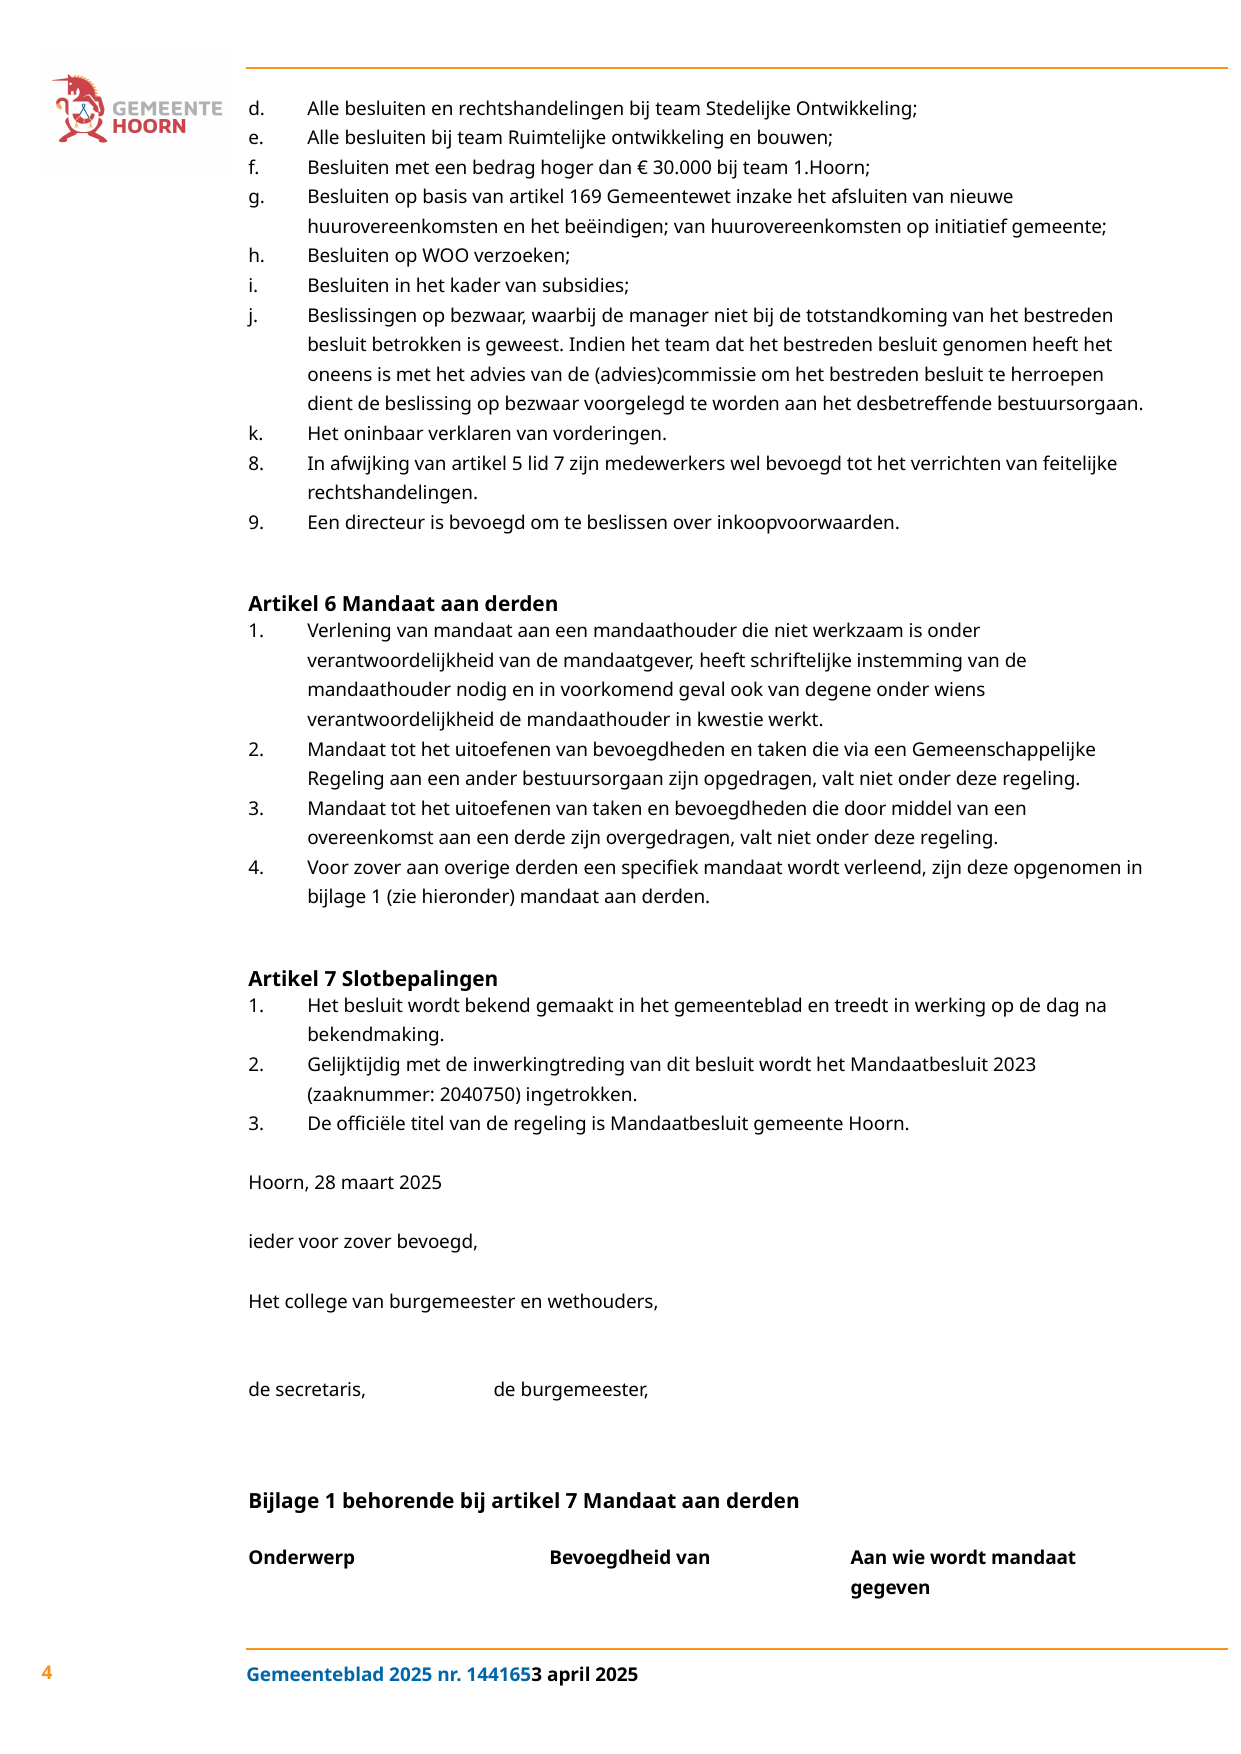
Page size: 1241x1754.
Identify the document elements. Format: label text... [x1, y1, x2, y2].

table_header Bevoegdheid van [549, 1544, 850, 1600]
text ieder voor zover bevoegd, [248, 1229, 1152, 1254]
picture [41, 47, 231, 172]
list In afwijking van artikel 5 lid 7 zijn medewerkers wel bevoegd tot het verrichten van feitelijke rechtshandelingen. [248, 450, 1152, 505]
table_header Aan wie wordt mandaat gegeven [850, 1544, 1152, 1600]
list Alle besluiten en rechtshandelingen bij team Stedelijke Ontwikkeling; [248, 95, 1152, 121]
list Mandaat tot het uitoefenen van taken en bevoegdheden die door middel van een overeenkomst aan een derde zijn overgedragen, valt niet onder deze regeling. [248, 795, 1152, 850]
list Besluiten op basis van artikel 169 Gemeentewet inzake het afsluiten van nieuwe huurovereenkomsten en het beëindigen; van huurovereenkomsten op initiatief gemeente; [248, 183, 1152, 239]
list Mandaat tot het uitoefenen van bevoegdheden en taken die via een Gemeenschappelijke Regeling aan een ander bestuursorgaan zijn opgedragen, valt niet onder deze regeling. [248, 736, 1152, 791]
list Het oninbaar verklaren van vorderingen. [248, 420, 1152, 446]
list Alle besluiten bij team Ruimtelijke ontwikkeling en bouwen; [248, 124, 1152, 150]
text Artikel 6 Mandaat aan derden [248, 589, 1152, 617]
list Een directeur is bevoegd om te beslissen over inkoopvoorwaarden. [248, 509, 1152, 535]
list De officiële titel van de regeling is Mandaatbesluit gemeente Hoorn. [248, 1110, 1152, 1136]
list Verlening van mandaat aan een mandaathouder die niet werkzaam is onder verantwoordelijkheid van de mandaatgever, heeft schriftelijke instemming van de mandaathouder nodig en in voorkomend geval ook van degene onder wiens verantwoordelijkheid de mandaathouder in kwestie werkt. [248, 617, 1152, 732]
list Voor zover aan overige derden een specifiek mandaat wordt verleend, zijn deze opgenomen in bijlage 1 (zie hieronder) mandaat aan derden. [248, 854, 1152, 909]
list Het besluit wordt bekend gemaakt in het gemeenteblad en treedt in werking op de dag na bekendmaking. [248, 992, 1152, 1047]
text de secretaris, de burgemeester, [248, 1377, 1152, 1402]
list Besluiten met een bedrag hoger dan € 30.000 bij team 1.Hoorn; [248, 154, 1152, 180]
list Beslissingen op bezwaar, waarbij de manager niet bij de totstandkoming van het bestreden besluit betrokken is geweest. Indien het team dat het bestreden besluit genomen heeft het oneens is met het advies van de (advies)commissie om het bestreden besluit te herroepen dient de beslissing op bezwaar voorgelegd te worden aan het desbetreffende bestuursorgaan. [248, 302, 1152, 416]
list Gelijktijdig met de inwerkingtreding van dit besluit wordt het Mandaatbesluit 2023 (zaaknummer: 2040750) ingetrokken. [248, 1051, 1152, 1107]
list Besluiten op WOO verzoeken; [248, 243, 1152, 268]
list Besluiten in het kader van subsidies; [248, 272, 1152, 298]
table_header Onderwerp [248, 1544, 549, 1600]
text Hoorn, 28 maart 2025 [248, 1169, 1152, 1195]
text Het college van burgemeester en wethouders, [248, 1288, 1152, 1314]
text Bijlage 1 behorende bij artikel 7 Mandaat aan derden [248, 1486, 1152, 1515]
text Artikel 7 Slotbepalingen [248, 964, 1152, 992]
